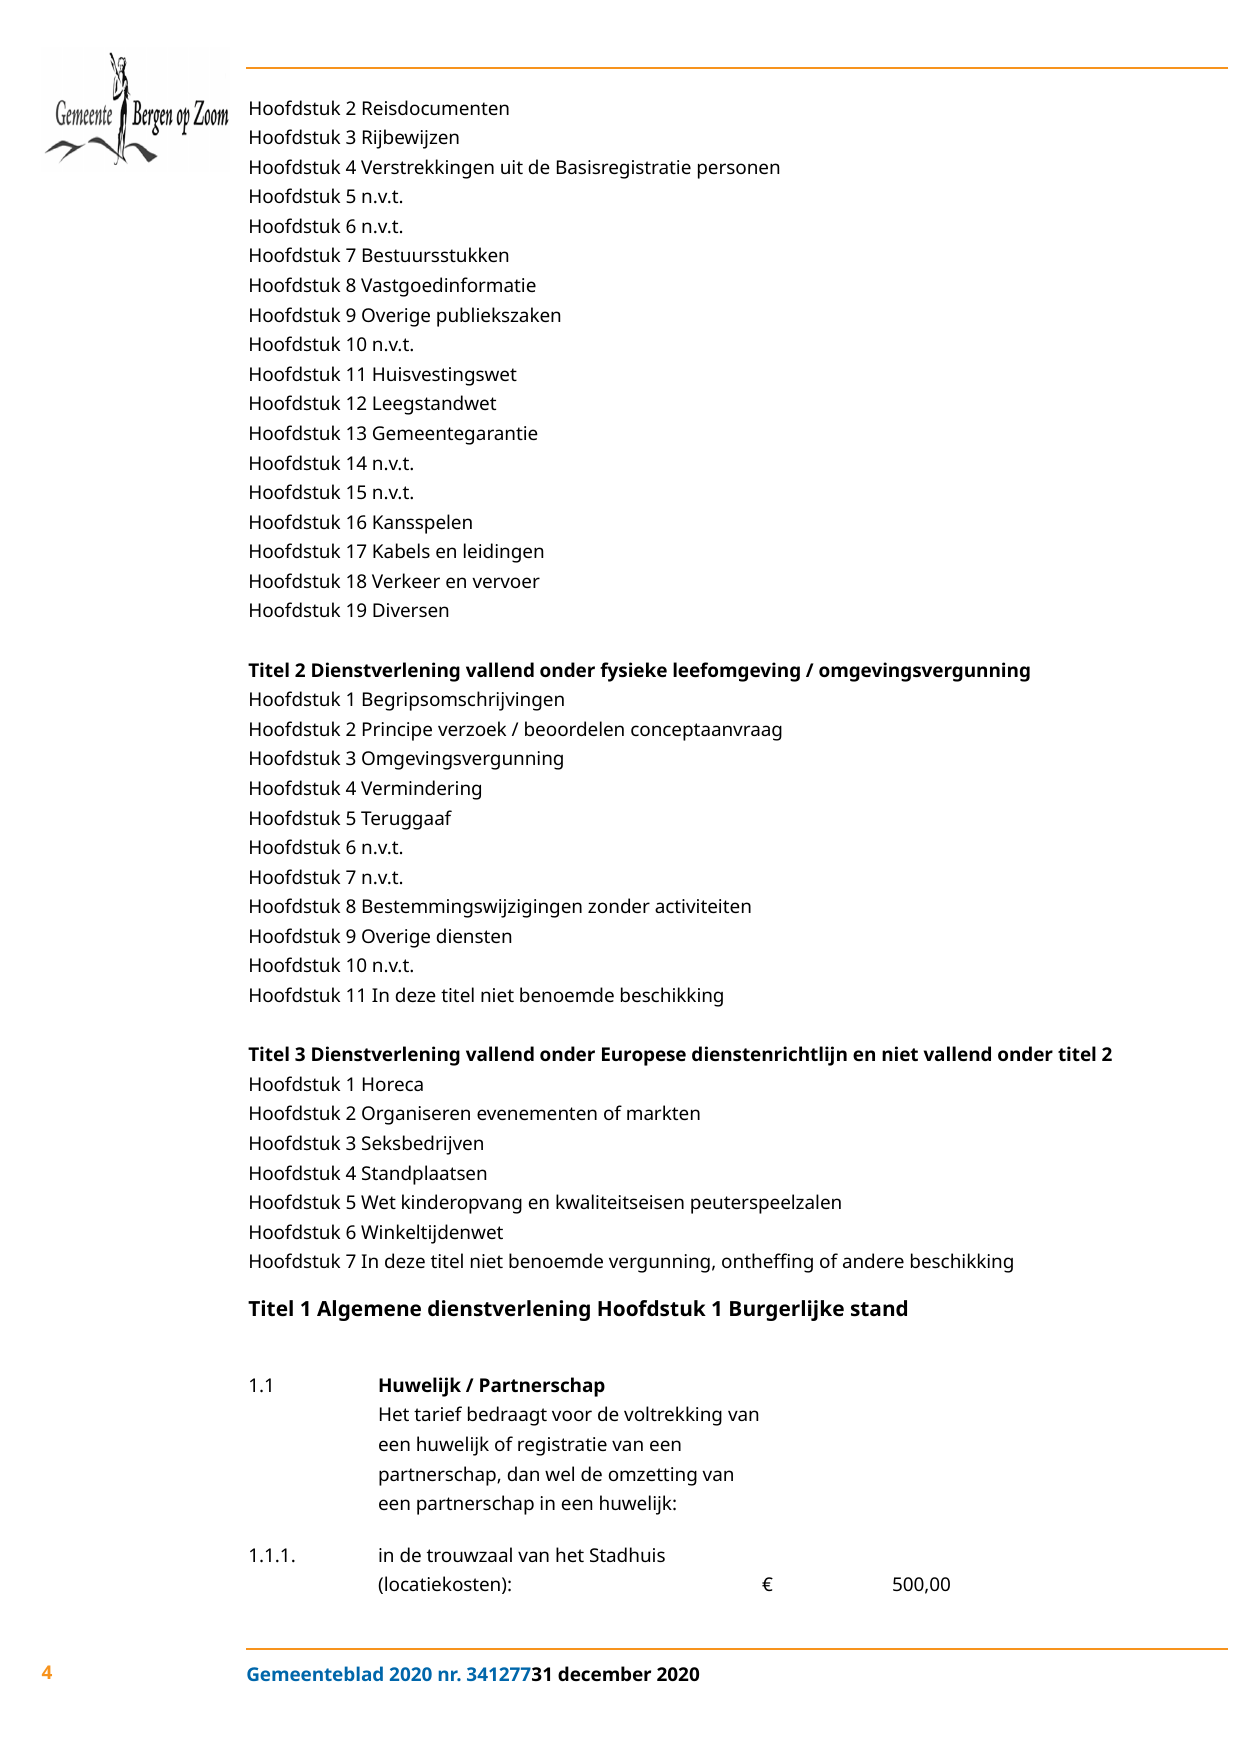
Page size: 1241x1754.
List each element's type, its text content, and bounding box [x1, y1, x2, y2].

picture [41, 47, 231, 172]
text Hoofdstuk 2 Reisdocumenten [248, 95, 1152, 121]
text Hoofdstuk 12 Leegstandwet [248, 391, 1152, 416]
text Hoofdstuk 4 Vermindering [248, 775, 1152, 801]
table_header Huwelijk / Partnerschap Het tarief bedraagt voor de voltrekking van een huwelijk of registratie van een partnerschap, dan wel de omzetting van een partnerschap in een huwelijk: [378, 1372, 762, 1516]
text Hoofdstuk 7 Bestuursstukken [248, 243, 1152, 268]
text Hoofdstuk 6 n.v.t. [248, 213, 1152, 239]
table_header [892, 1372, 1022, 1516]
text Hoofdstuk 8 Vastgoedinformatie [248, 272, 1152, 298]
table_cell € [762, 1542, 892, 1597]
text Hoofdstuk 7 n.v.t. [248, 864, 1152, 890]
table_cell 1.1.1. [248, 1542, 378, 1597]
text Titel 2 Dienstverlening vallend onder fysieke leefomgeving / omgevingsvergunning [248, 657, 1152, 683]
text Hoofdstuk 3 Omgevingsvergunning [248, 746, 1152, 771]
table_cell in de trouwzaal van het Stadhuis (locatiekosten): [378, 1542, 762, 1597]
text Hoofdstuk 19 Diversen [248, 598, 1152, 623]
text Hoofdstuk 7 In deze titel niet benoemde vergunning, ontheffing of andere beschikking [248, 1248, 1152, 1274]
text Hoofdstuk 6 Winkeltijdenwet [248, 1219, 1152, 1245]
text Hoofdstuk 8 Bestemmingswijzigingen zonder activiteiten [248, 893, 1152, 919]
text Hoofdstuk 5 Teruggaaf [248, 805, 1152, 831]
text Hoofdstuk 14 n.v.t. [248, 450, 1152, 476]
table_cell [762, 1516, 892, 1542]
text Titel 1 Algemene dienstverlening Hoofdstuk 1 Burgerlijke stand [248, 1294, 1152, 1323]
table_cell 500,00 [892, 1542, 1022, 1597]
text Hoofdstuk 11 In deze titel niet benoemde beschikking [248, 982, 1152, 1008]
text Hoofdstuk 9 Overige diensten [248, 923, 1152, 949]
text Hoofdstuk 2 Organiseren evenementen of markten [248, 1101, 1152, 1126]
text Hoofdstuk 16 Kansspelen [248, 509, 1152, 535]
text Hoofdstuk 1 Begripsomschrijvingen [248, 686, 1152, 712]
table_cell [248, 1516, 378, 1542]
table_header [762, 1372, 892, 1516]
text Hoofdstuk 11 Huisvestingswet [248, 361, 1152, 387]
text Hoofdstuk 13 Gemeentegarantie [248, 420, 1152, 446]
table_header 1.1 [248, 1372, 378, 1516]
text Hoofdstuk 4 Standplaatsen [248, 1160, 1152, 1186]
text Titel 3 Dienstverlening vallend onder Europese dienstenrichtlijn en niet vallend onder titel 2 [248, 1041, 1152, 1067]
text Hoofdstuk 18 Verkeer en vervoer [248, 568, 1152, 594]
text Hoofdstuk 4 Verstrekkingen uit de Basisregistratie personen [248, 154, 1152, 180]
text Hoofdstuk 3 Seksbedrijven [248, 1130, 1152, 1156]
text Hoofdstuk 17 Kabels en leidingen [248, 538, 1152, 564]
text Hoofdstuk 5 Wet kinderopvang en kwaliteitseisen peuterspeelzalen [248, 1189, 1152, 1215]
text Hoofdstuk 5 n.v.t. [248, 183, 1152, 209]
text Hoofdstuk 10 n.v.t. [248, 953, 1152, 978]
text Hoofdstuk 3 Rijbewijzen [248, 124, 1152, 150]
text Hoofdstuk 15 n.v.t. [248, 479, 1152, 505]
text Hoofdstuk 10 n.v.t. [248, 331, 1152, 357]
table_cell [892, 1516, 1022, 1542]
text Hoofdstuk 9 Overige publiekszaken [248, 302, 1152, 328]
table_cell [378, 1516, 762, 1542]
text Hoofdstuk 2 Principe verzoek / beoordelen conceptaanvraag [248, 716, 1152, 742]
text Hoofdstuk 6 n.v.t. [248, 834, 1152, 860]
text Hoofdstuk 1 Horeca [248, 1071, 1152, 1097]
